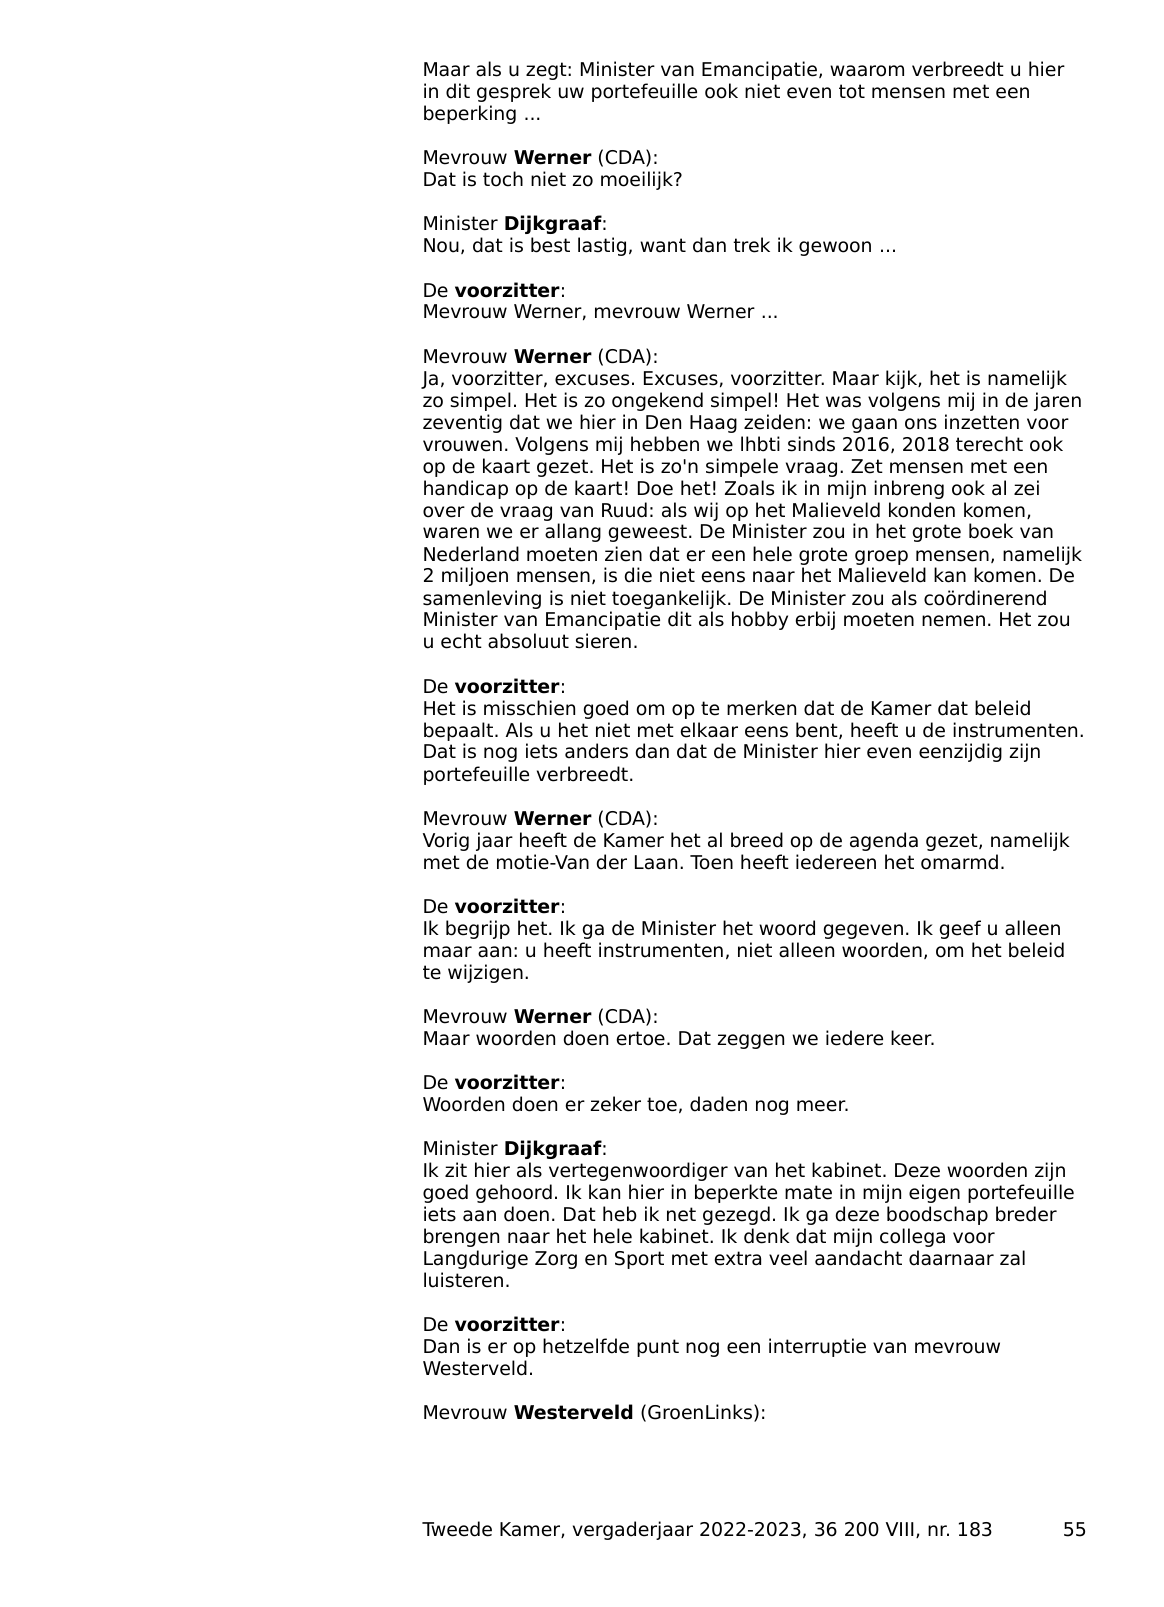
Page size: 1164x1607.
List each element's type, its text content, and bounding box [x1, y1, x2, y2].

text Mevrouw Westerveld (GroenLinks): [422, 1402, 1087, 1424]
text Minister Dijkgraaf: [422, 213, 1087, 235]
text Ik begrijp het. Ik ga de Minister het woord gegeven. Ik geef u alleen maar aan: u heeft instrumenten, niet alleen woorden, om het beleid te wijzigen. [422, 918, 1087, 984]
text Mevrouw Werner, mevrouw Werner ... [422, 301, 1087, 323]
text Mevrouw Werner (CDA): [422, 808, 1087, 829]
text De voorzitter: [422, 676, 1087, 697]
text Maar als u zegt: Minister van Emancipatie, waarom verbreedt u hier in dit gesprek uw portefeuille ook niet even tot mensen met een beperking ... [422, 59, 1087, 125]
text De voorzitter: [422, 1314, 1087, 1336]
text Ik zit hier als vertegenwoordiger van het kabinet. Deze woorden zijn goed gehoord. Ik kan hier in beperkte mate in mijn eigen portefeuille iets aan doen. Dat heb ik net gezegd. Ik ga deze boodschap breder brengen naar het hele kabinet. Ik denk dat mijn collega voor Langdurige Zorg en Sport met extra veel aandacht daarnaar zal luisteren. [422, 1160, 1087, 1292]
text Maar woorden doen ertoe. Dat zeggen we iedere keer. [422, 1028, 1087, 1050]
text Het is misschien goed om op te merken dat de Kamer dat beleid bepaalt. Als u het niet met elkaar eens bent, heeft u de instrumenten. Dat is nog iets anders dan dat de Minister hier even eenzijdig zijn portefeuille verbreedt. [422, 697, 1087, 785]
text De voorzitter: [422, 1072, 1087, 1094]
text Vorig jaar heeft de Kamer het al breed op de agenda gezet, namelijk met de motie-Van der Laan. Toen heeft iedereen het omarmd. [422, 829, 1087, 873]
text Woorden doen er zeker toe, daden nog meer. [422, 1094, 1087, 1116]
text Ja, voorzitter, excuses. Excuses, voorzitter. Maar kijk, het is namelijk zo simpel. Het is zo ongekend simpel! Het was volgens mij in de jaren zeventig dat we hier in Den Haag zeiden: we gaan ons inzetten voor vrouwen. Volgens mij hebben we lhbti sinds 2016, 2018 terecht ook op de kaart gezet. Het is zo'n simpele vraag. Zet mensen met een handicap op de kaart! Doe het! Zoals ik in mijn inbreng ook al zei over de vraag van Ruud: als wij op het Malieveld konden komen, waren we er allang geweest. De Minister zou in het grote boek van Nederland moeten zien dat er een hele grote groep mensen, namelijk 2 miljoen mensen, is die niet eens naar het Malieveld kan komen. De samenleving is niet toegankelijk. De Minister zou als coördinerend Minister van Emancipatie dit als hobby erbij moeten nemen. Het zou u echt absoluut sieren. [422, 368, 1087, 653]
text Mevrouw Werner (CDA): [422, 147, 1087, 169]
text De voorzitter: [422, 896, 1087, 918]
text Nou, dat is best lastig, want dan trek ik gewoon ... [422, 235, 1087, 257]
text Mevrouw Werner (CDA): [422, 346, 1087, 368]
text Minister Dijkgraaf: [422, 1138, 1087, 1160]
text Dan is er op hetzelfde punt nog een interruptie van mevrouw Westerveld. [422, 1336, 1087, 1380]
text Dat is toch niet zo moeilijk? [422, 169, 1087, 191]
text Mevrouw Werner (CDA): [422, 1006, 1087, 1028]
text De voorzitter: [422, 279, 1087, 301]
